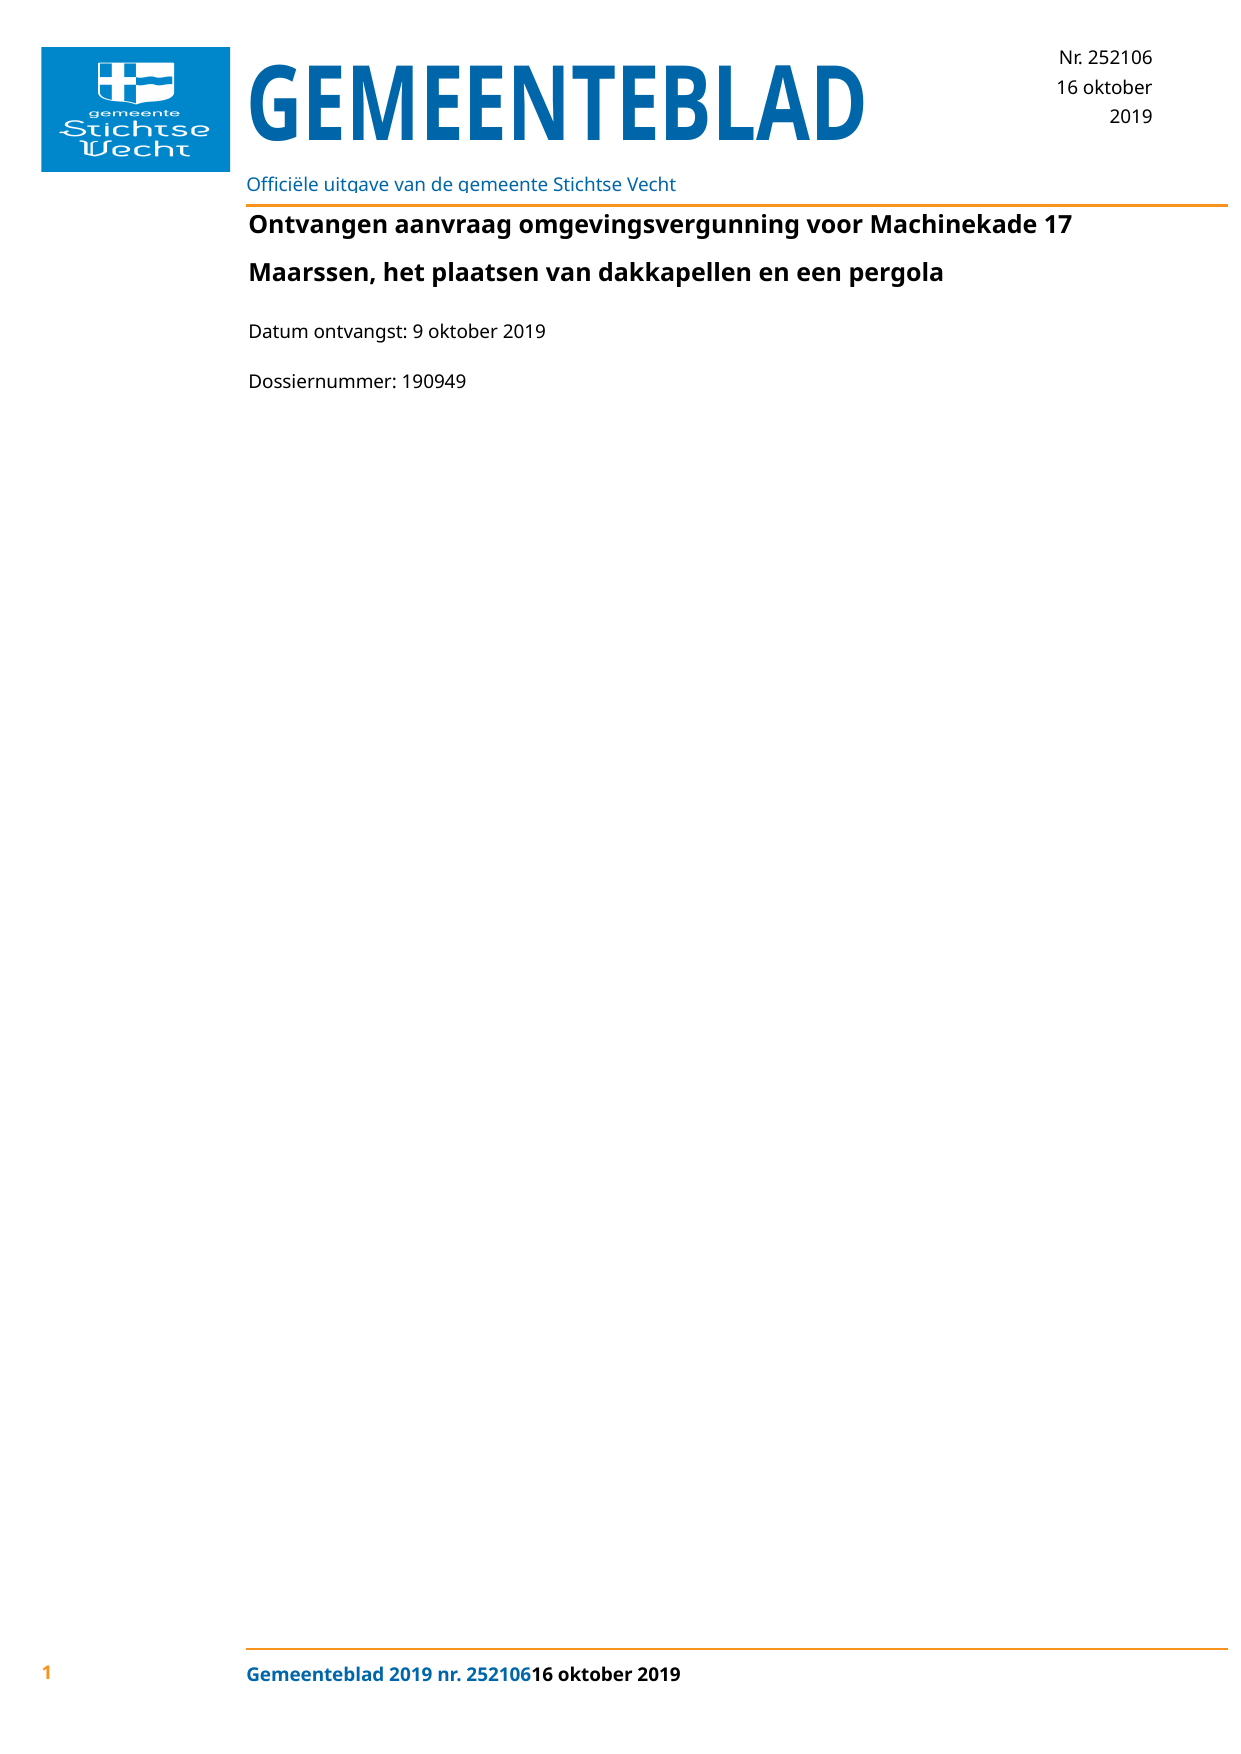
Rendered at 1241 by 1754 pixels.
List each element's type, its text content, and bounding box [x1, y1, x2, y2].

text Dossiernummer: 190949 [248, 368, 1152, 394]
text Ontvangen aanvraag omgevingsvergunning voor Machinekade 17 Maarssen, het plaatsen van dakkapellen en een pergola [248, 207, 1152, 288]
text Datum ontvangst: 9 oktober 2019 [248, 318, 1152, 344]
picture [137, 63, 174, 103]
picture [99, 63, 135, 101]
